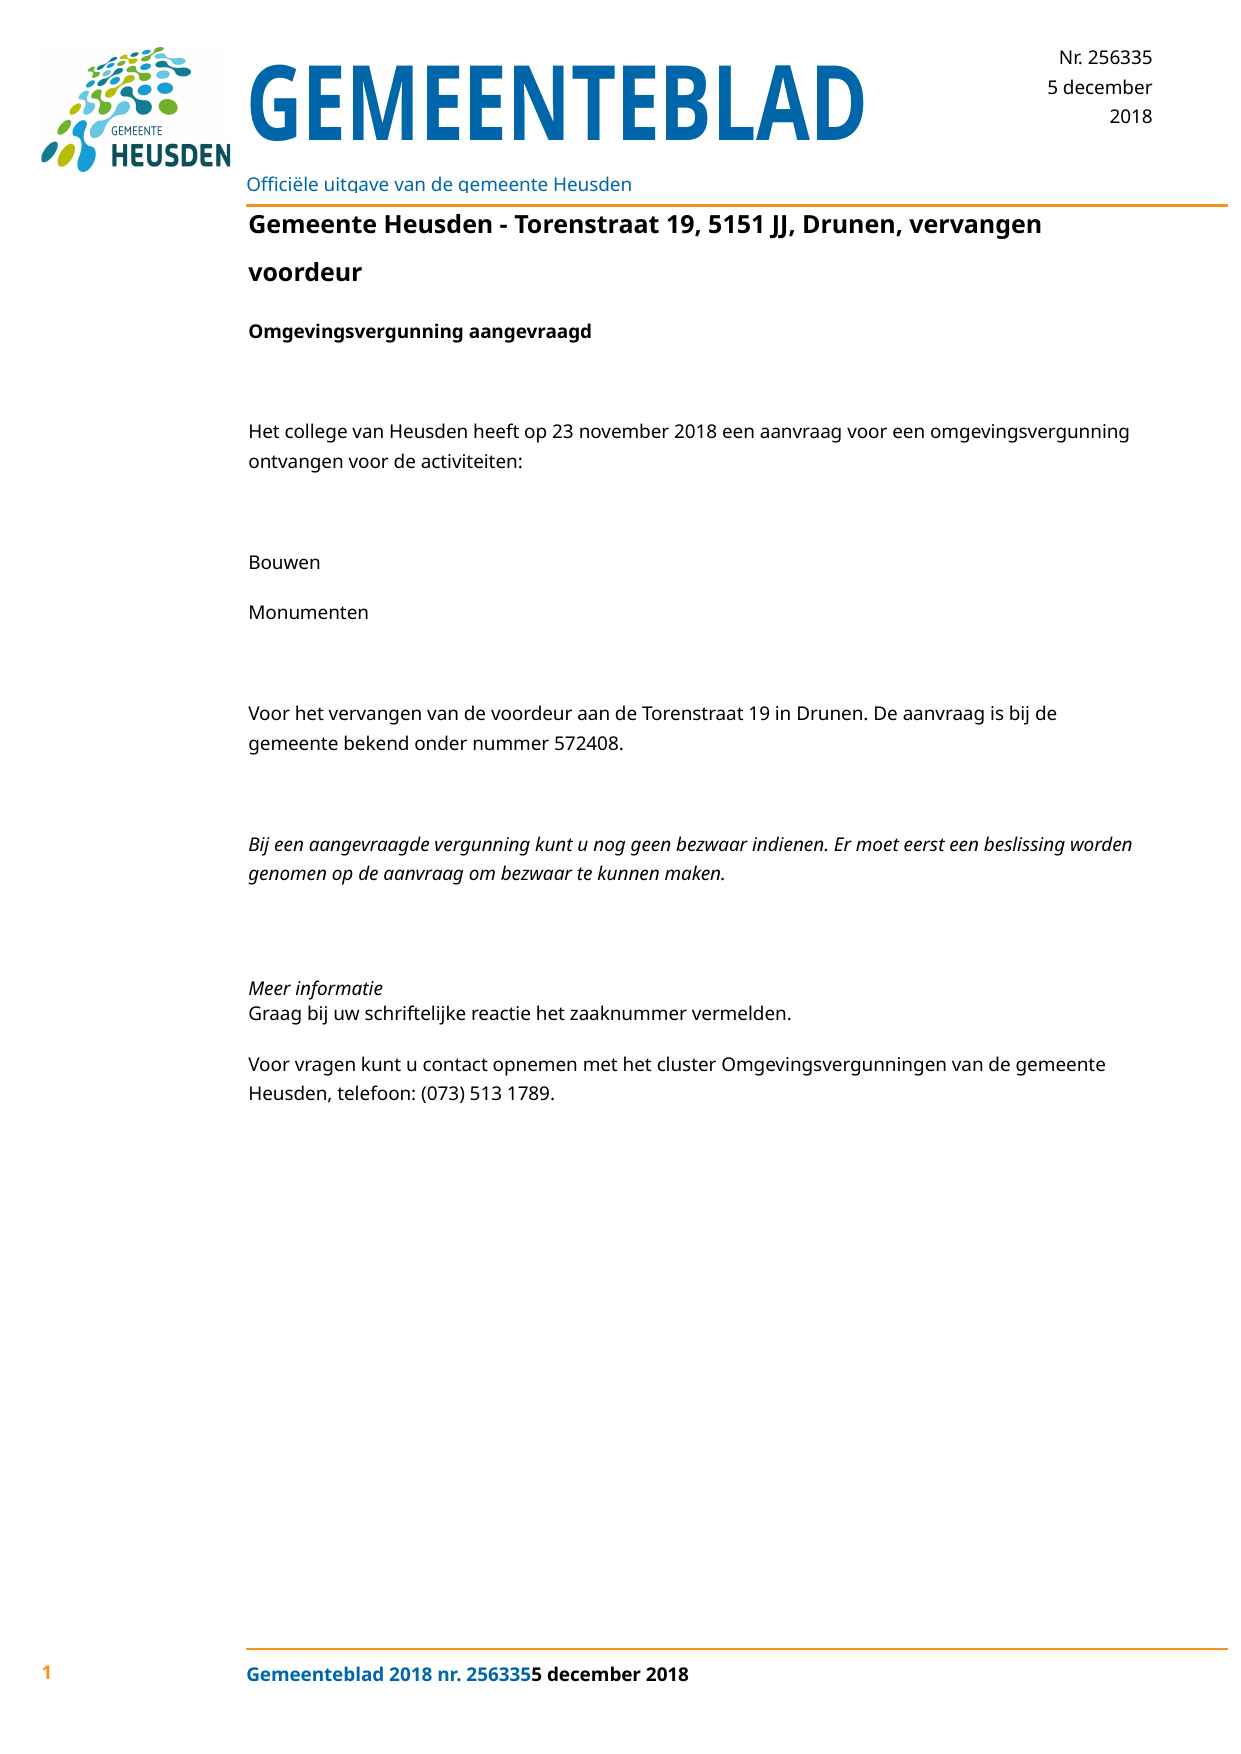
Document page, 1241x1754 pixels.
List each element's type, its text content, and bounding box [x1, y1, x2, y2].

picture [41, 47, 231, 172]
text Omgevingsvergunning aangevraagd [248, 318, 1152, 344]
text Gemeente Heusden - Torenstraat 19, 5151 JJ, Drunen, vervangen voordeur [248, 207, 1152, 288]
text Voor vragen kunt u contact opnemen met het cluster Omgevingsvergunningen van de gemeente Heusden, telefoon: (073) 513 1789. [248, 1051, 1152, 1106]
text Meer informatie [248, 975, 1152, 1001]
text Monumenten [248, 599, 1152, 625]
text Bij een aangevraagde vergunning kunt u nog geen bezwaar indienen. Er moet eerst een beslissing worden genomen op de aanvraag om bezwaar te kunnen maken. [248, 831, 1152, 886]
text Het college van Heusden heeft op 23 november 2018 een aanvraag voor een omgevingsvergunning ontvangen voor de activiteiten: [248, 419, 1152, 474]
text Voor het vervangen van de voordeur aan de Torenstraat 19 in Drunen. De aanvraag is bij de gemeente bekend onder nummer 572408. [248, 700, 1152, 756]
text Graag bij uw schriftelijke reactie het zaaknummer vermelden. [248, 1001, 1152, 1026]
text Bouwen [248, 549, 1152, 575]
